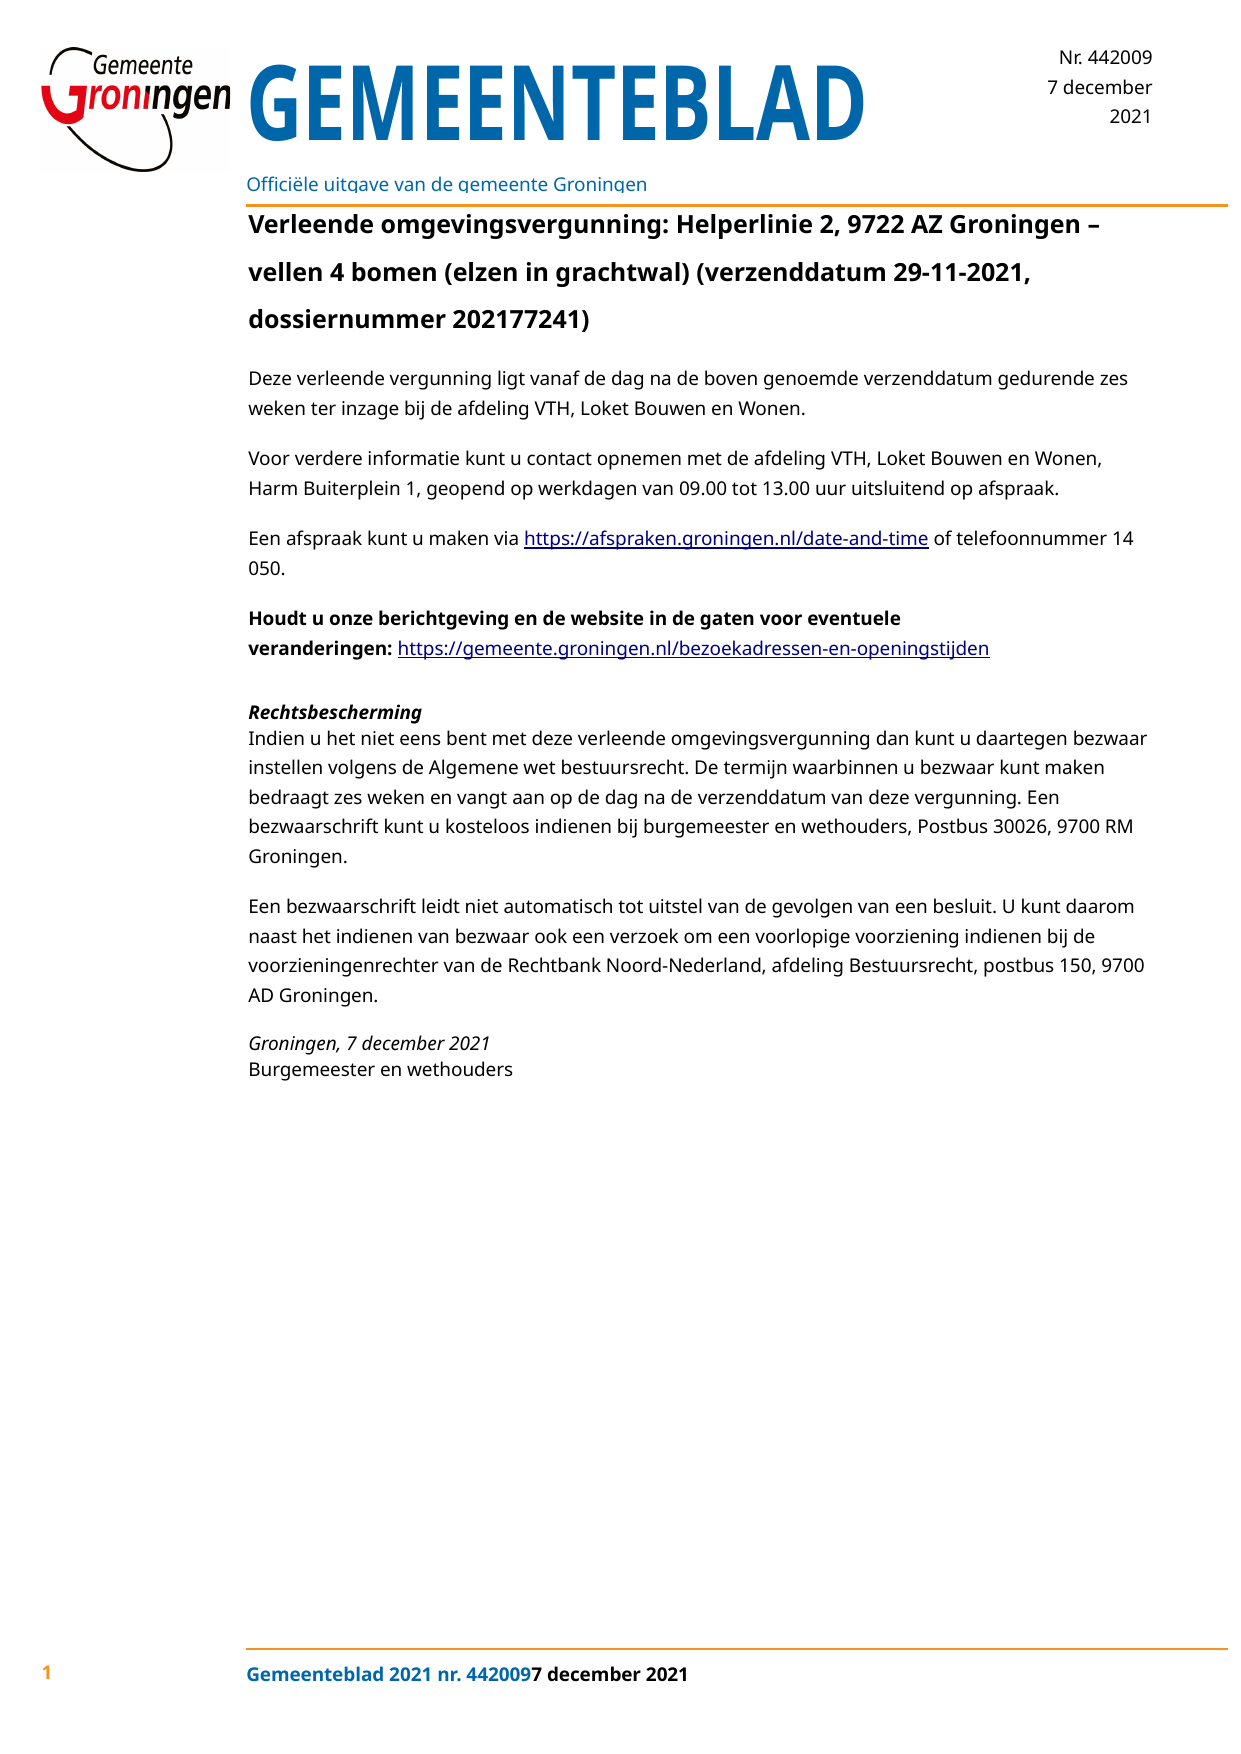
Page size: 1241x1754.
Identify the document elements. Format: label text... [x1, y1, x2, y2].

text Groningen, 7 december 2021 [248, 1030, 1152, 1056]
text Een afspraak kunt u maken via https://afspraken.groningen.nl/date-and-time of telefoonnummer 14 050. [248, 526, 1152, 581]
text Rechtsbescherming [248, 699, 1152, 725]
text Indien u het niet eens bent met deze verleende omgevingsvergunning dan kunt u daartegen bezwaar instellen volgens de Algemene wet bestuursrecht. De termijn waarbinnen u bezwaar kunt maken bedraagt zes weken en vangt aan op de dag na de verzenddatum van deze vergunning. Een bezwaarschrift kunt u kosteloos indienen bij burgemeester en wethouders, Postbus 30026, 9700 RM Groningen. [248, 725, 1152, 869]
text Voor verdere informatie kunt u contact opnemen met de afdeling VTH, Loket Bouwen en Wonen, Harm Buiterplein 1, geopend op werkdagen van 09.00 tot 13.00 uur uitsluitend op afspraak. [248, 446, 1152, 501]
text Verleende omgevingsvergunning: Helperlinie 2, 9722 AZ Groningen – vellen 4 bomen (elzen in grachtwal) (verzenddatum 29-11-2021, dossiernummer 202177241) [248, 207, 1152, 336]
picture [41, 47, 231, 172]
text Houdt u onze berichtgeving en de website in de gaten voor eventuele veranderingen: https://gemeente.groningen.nl/bezoekadressen-en-openingstijden [248, 606, 1152, 661]
text Burgemeester en wethouders [248, 1056, 1152, 1082]
text Deze verleende vergunning ligt vanaf de dag na de boven genoemde verzenddatum gedurende zes weken ter inzage bij de afdeling VTH, Loket Bouwen en Wonen. [248, 366, 1152, 421]
text Een bezwaarschrift leidt niet automatisch tot uitstel van de gevolgen van een besluit. U kunt daarom naast het indienen van bezwaar ook een verzoek om een voorlopige voorziening indienen bij de voorzieningenrechter van de Rechtbank Noord-Nederland, afdeling Bestuursrecht, postbus 150, 9700 AD Groningen. [248, 893, 1152, 1008]
